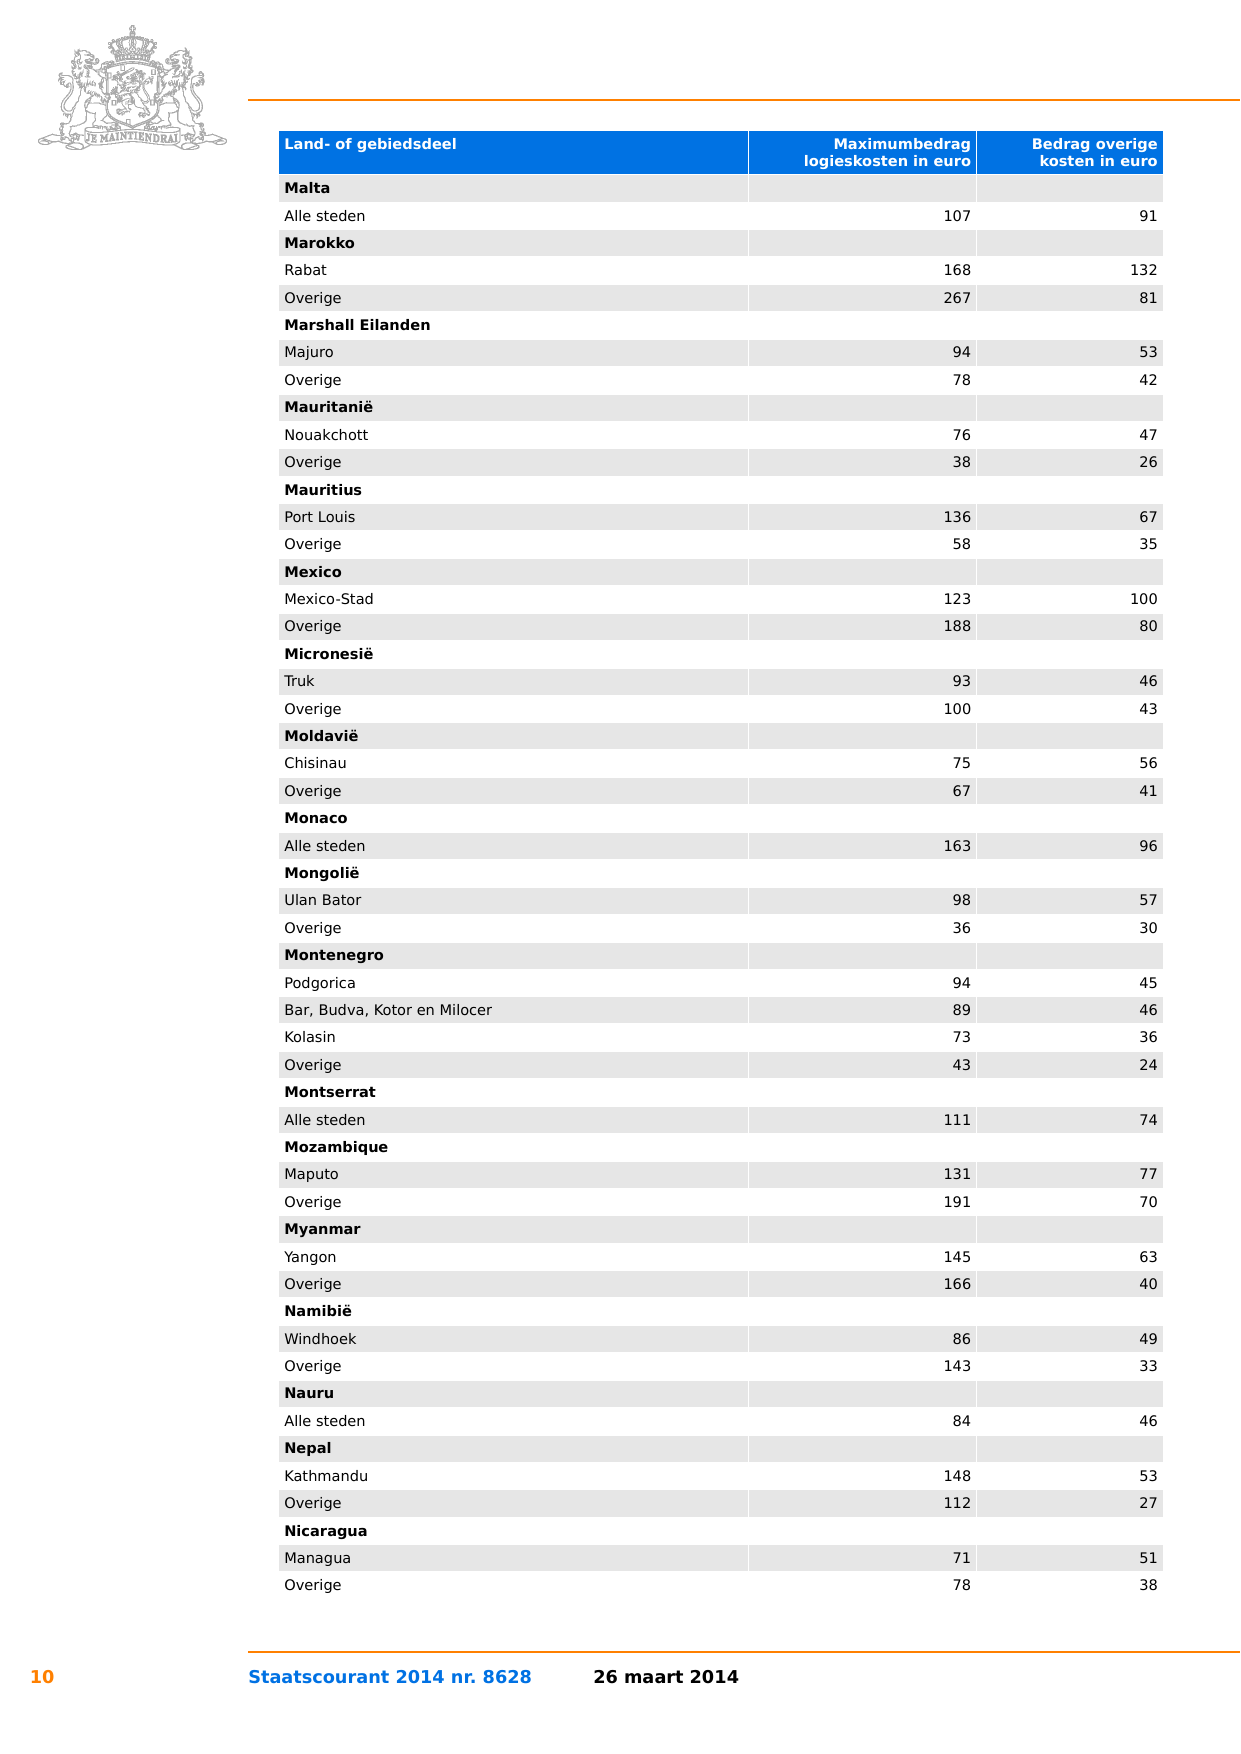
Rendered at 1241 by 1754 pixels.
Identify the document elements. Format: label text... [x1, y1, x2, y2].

table_cell 36 [977, 1025, 1163, 1051]
table_cell 46 [977, 997, 1163, 1023]
table_cell 100 [977, 586, 1163, 613]
table_cell 100 [749, 696, 976, 722]
table_cell [749, 641, 976, 667]
table_cell Alle steden [279, 1408, 748, 1434]
table_cell 53 [977, 340, 1163, 366]
table_cell [977, 805, 1163, 832]
table_cell Montenegro [279, 943, 748, 969]
table_cell [977, 1216, 1163, 1243]
table_cell Overige [279, 915, 748, 941]
table_cell Overige [279, 778, 748, 804]
table_cell [749, 1216, 976, 1243]
table_cell Myanmar [279, 1216, 748, 1243]
table_cell Malta [279, 175, 748, 202]
table_cell 33 [977, 1353, 1163, 1380]
table_cell [977, 230, 1163, 256]
table_header Bedrag overige kosten in euro [977, 131, 1163, 174]
table_cell [977, 175, 1163, 202]
table_cell [749, 943, 976, 969]
table_cell 43 [977, 696, 1163, 722]
table_cell 107 [749, 203, 976, 229]
table_cell 111 [749, 1107, 976, 1133]
table_cell [977, 1079, 1163, 1106]
table_cell 47 [977, 422, 1163, 448]
table_cell 93 [749, 669, 976, 695]
table_cell [749, 1518, 976, 1544]
table_cell Nauru [279, 1381, 748, 1407]
table_cell 80 [977, 614, 1163, 640]
picture [38, 25, 227, 150]
table_cell 94 [749, 970, 976, 996]
table_cell Ulan Bator [279, 888, 748, 914]
table_cell 168 [749, 258, 976, 284]
table_cell 49 [977, 1326, 1163, 1352]
table_cell 74 [977, 1107, 1163, 1133]
table_cell 81 [977, 285, 1163, 311]
table_cell 53 [977, 1463, 1163, 1489]
table_header Maximumbedrag logieskosten in euro [749, 131, 976, 174]
table_cell 191 [749, 1189, 976, 1215]
table_cell Maputo [279, 1162, 748, 1188]
table_cell 123 [749, 586, 976, 613]
table_cell 51 [977, 1545, 1163, 1571]
table_cell 42 [977, 367, 1163, 393]
table_cell Nicaragua [279, 1518, 748, 1544]
table_cell Alle steden [279, 203, 748, 229]
table_cell 91 [977, 203, 1163, 229]
table_cell [749, 1436, 976, 1462]
table_cell Majuro [279, 340, 748, 366]
table_cell [977, 1436, 1163, 1462]
table_cell [749, 860, 976, 887]
table_cell 56 [977, 751, 1163, 777]
table_cell 98 [749, 888, 976, 914]
table_cell Kathmandu [279, 1463, 748, 1489]
table_cell [977, 860, 1163, 887]
table_cell 267 [749, 285, 976, 311]
table_cell 27 [977, 1490, 1163, 1517]
table_cell Mozambique [279, 1134, 748, 1161]
table_cell 96 [977, 833, 1163, 859]
table_cell 57 [977, 888, 1163, 914]
table_cell [749, 175, 976, 202]
table_cell Yangon [279, 1244, 748, 1270]
table_cell Micronesië [279, 641, 748, 667]
table_cell 63 [977, 1244, 1163, 1270]
table_cell [749, 477, 976, 503]
table_cell Mauritanië [279, 395, 748, 421]
table_cell 46 [977, 1408, 1163, 1434]
table_cell [749, 1079, 976, 1106]
table_cell Podgorica [279, 970, 748, 996]
table_cell 67 [749, 778, 976, 804]
table_header Land- of gebiedsdeel [279, 131, 748, 174]
table_cell 38 [977, 1573, 1163, 1599]
table_cell Mauritius [279, 477, 748, 503]
table_cell 131 [749, 1162, 976, 1188]
table_cell Bar, Budva, Kotor en Milocer [279, 997, 748, 1023]
table_cell [977, 395, 1163, 421]
table_cell Overige [279, 1189, 748, 1215]
table_cell 41 [977, 778, 1163, 804]
table_cell 143 [749, 1353, 976, 1380]
table_cell 136 [749, 504, 976, 530]
table_cell Mexico-Stad [279, 586, 748, 613]
table_cell Alle steden [279, 833, 748, 859]
table_cell 24 [977, 1052, 1163, 1078]
table_cell Managua [279, 1545, 748, 1571]
table_cell [977, 723, 1163, 749]
table_cell Kolasin [279, 1025, 748, 1051]
table_cell [977, 1381, 1163, 1407]
table_cell [749, 723, 976, 749]
table_cell 58 [749, 531, 976, 558]
table_cell Overige [279, 449, 748, 476]
table_cell Truk [279, 669, 748, 695]
table_cell 94 [749, 340, 976, 366]
table_cell [749, 805, 976, 832]
table_cell 35 [977, 531, 1163, 558]
table_cell Overige [279, 1573, 748, 1599]
table_cell 46 [977, 669, 1163, 695]
table_cell Monaco [279, 805, 748, 832]
table_cell Namibië [279, 1299, 748, 1325]
table_cell 71 [749, 1545, 976, 1571]
table_cell Marokko [279, 230, 748, 256]
table_cell Montserrat [279, 1079, 748, 1106]
table_cell Overige [279, 285, 748, 311]
table_cell Windhoek [279, 1326, 748, 1352]
table_cell [977, 312, 1163, 339]
table_cell [749, 1381, 976, 1407]
table_cell [977, 1134, 1163, 1161]
table_cell 84 [749, 1408, 976, 1434]
table_cell Overige [279, 614, 748, 640]
table_cell [749, 230, 976, 256]
table_cell 76 [749, 422, 976, 448]
table_cell Mongolië [279, 860, 748, 887]
table_cell 78 [749, 367, 976, 393]
table_cell Port Louis [279, 504, 748, 530]
table_cell Rabat [279, 258, 748, 284]
table_cell Overige [279, 1490, 748, 1517]
table_cell 188 [749, 614, 976, 640]
table_cell [749, 1134, 976, 1161]
table_cell 132 [977, 258, 1163, 284]
table_cell Mexico [279, 559, 748, 585]
table_cell 67 [977, 504, 1163, 530]
table_cell Alle steden [279, 1107, 748, 1133]
table_cell [749, 395, 976, 421]
table_cell 78 [749, 1573, 976, 1599]
table_cell Nepal [279, 1436, 748, 1462]
table_cell 38 [749, 449, 976, 476]
table_cell Overige [279, 1353, 748, 1380]
table_cell [977, 1518, 1163, 1544]
table_cell [749, 1299, 976, 1325]
table_cell Moldavië [279, 723, 748, 749]
table_cell Overige [279, 367, 748, 393]
table_cell 40 [977, 1271, 1163, 1297]
table_cell 166 [749, 1271, 976, 1297]
table_cell Overige [279, 1052, 748, 1078]
table_cell [749, 312, 976, 339]
table_cell Chisinau [279, 751, 748, 777]
table_cell 36 [749, 915, 976, 941]
table_cell 45 [977, 970, 1163, 996]
table_cell 26 [977, 449, 1163, 476]
table_cell 77 [977, 1162, 1163, 1188]
table_cell [977, 943, 1163, 969]
table_cell 112 [749, 1490, 976, 1517]
table_cell 75 [749, 751, 976, 777]
table_cell 163 [749, 833, 976, 859]
table_cell Nouakchott [279, 422, 748, 448]
table_cell [977, 641, 1163, 667]
table_cell 145 [749, 1244, 976, 1270]
table_cell Overige [279, 1271, 748, 1297]
table_cell Marshall Eilanden [279, 312, 748, 339]
table_cell Overige [279, 531, 748, 558]
table_cell 73 [749, 1025, 976, 1051]
table_cell 86 [749, 1326, 976, 1352]
table_cell 89 [749, 997, 976, 1023]
table_cell Overige [279, 696, 748, 722]
table_cell 30 [977, 915, 1163, 941]
table_cell [977, 559, 1163, 585]
table_cell [977, 477, 1163, 503]
table_cell 70 [977, 1189, 1163, 1215]
table_cell [749, 559, 976, 585]
table_cell 148 [749, 1463, 976, 1489]
table_cell 43 [749, 1052, 976, 1078]
table_cell [977, 1299, 1163, 1325]
